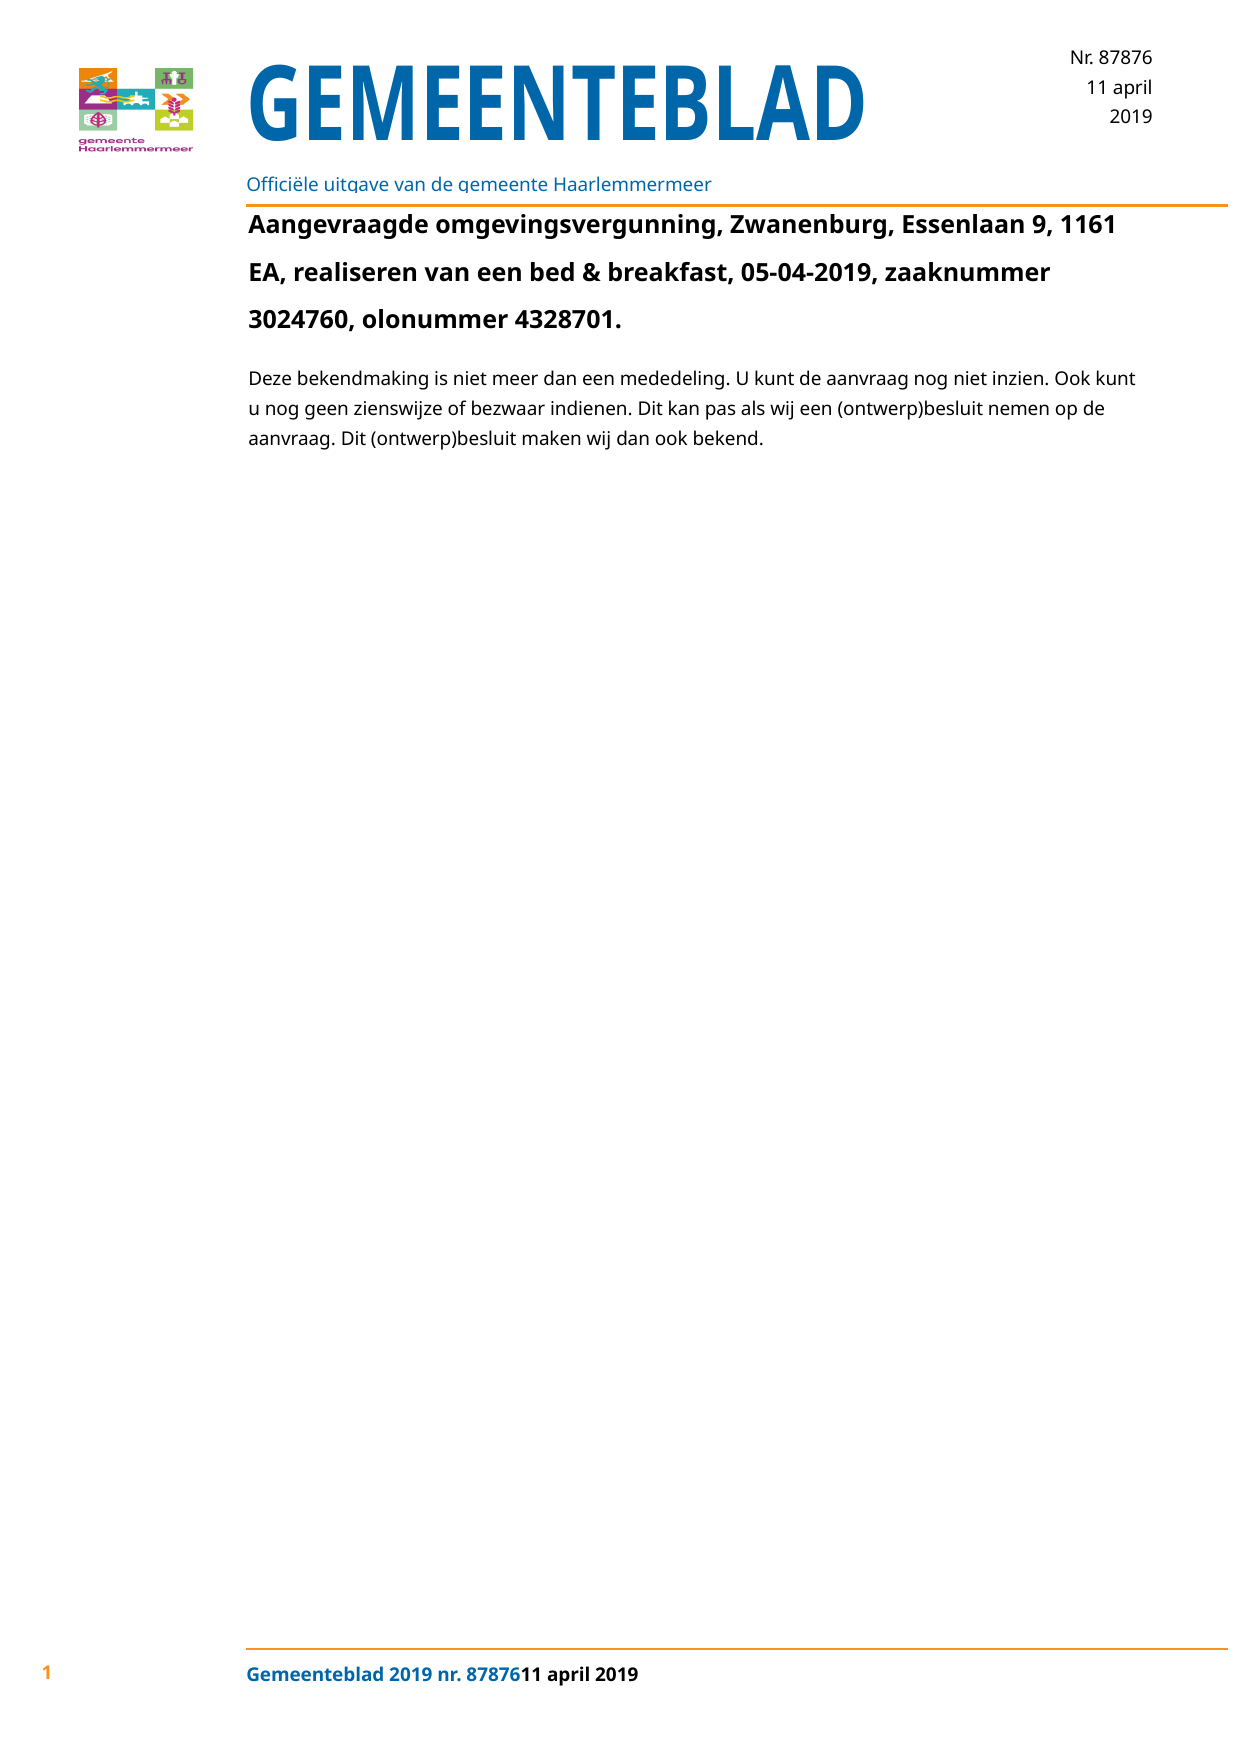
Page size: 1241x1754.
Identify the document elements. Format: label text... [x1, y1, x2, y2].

text Aangevraagde omgevingsvergunning, Zwanenburg, Essenlaan 9, 1161 EA, realiseren van een bed & breakfast, 05-04-2019, zaaknummer 3024760, olonummer 4328701. [248, 207, 1152, 336]
picture [41, 47, 231, 172]
text Deze bekendmaking is niet meer dan een mededeling. U kunt de aanvraag nog niet inzien. Ook kunt u nog geen zienswijze of bezwaar indienen. Dit kan pas als wij een (ontwerp)besluit nemen op de aanvraag. Dit (ontwerp)besluit maken wij dan ook bekend. [248, 366, 1152, 450]
